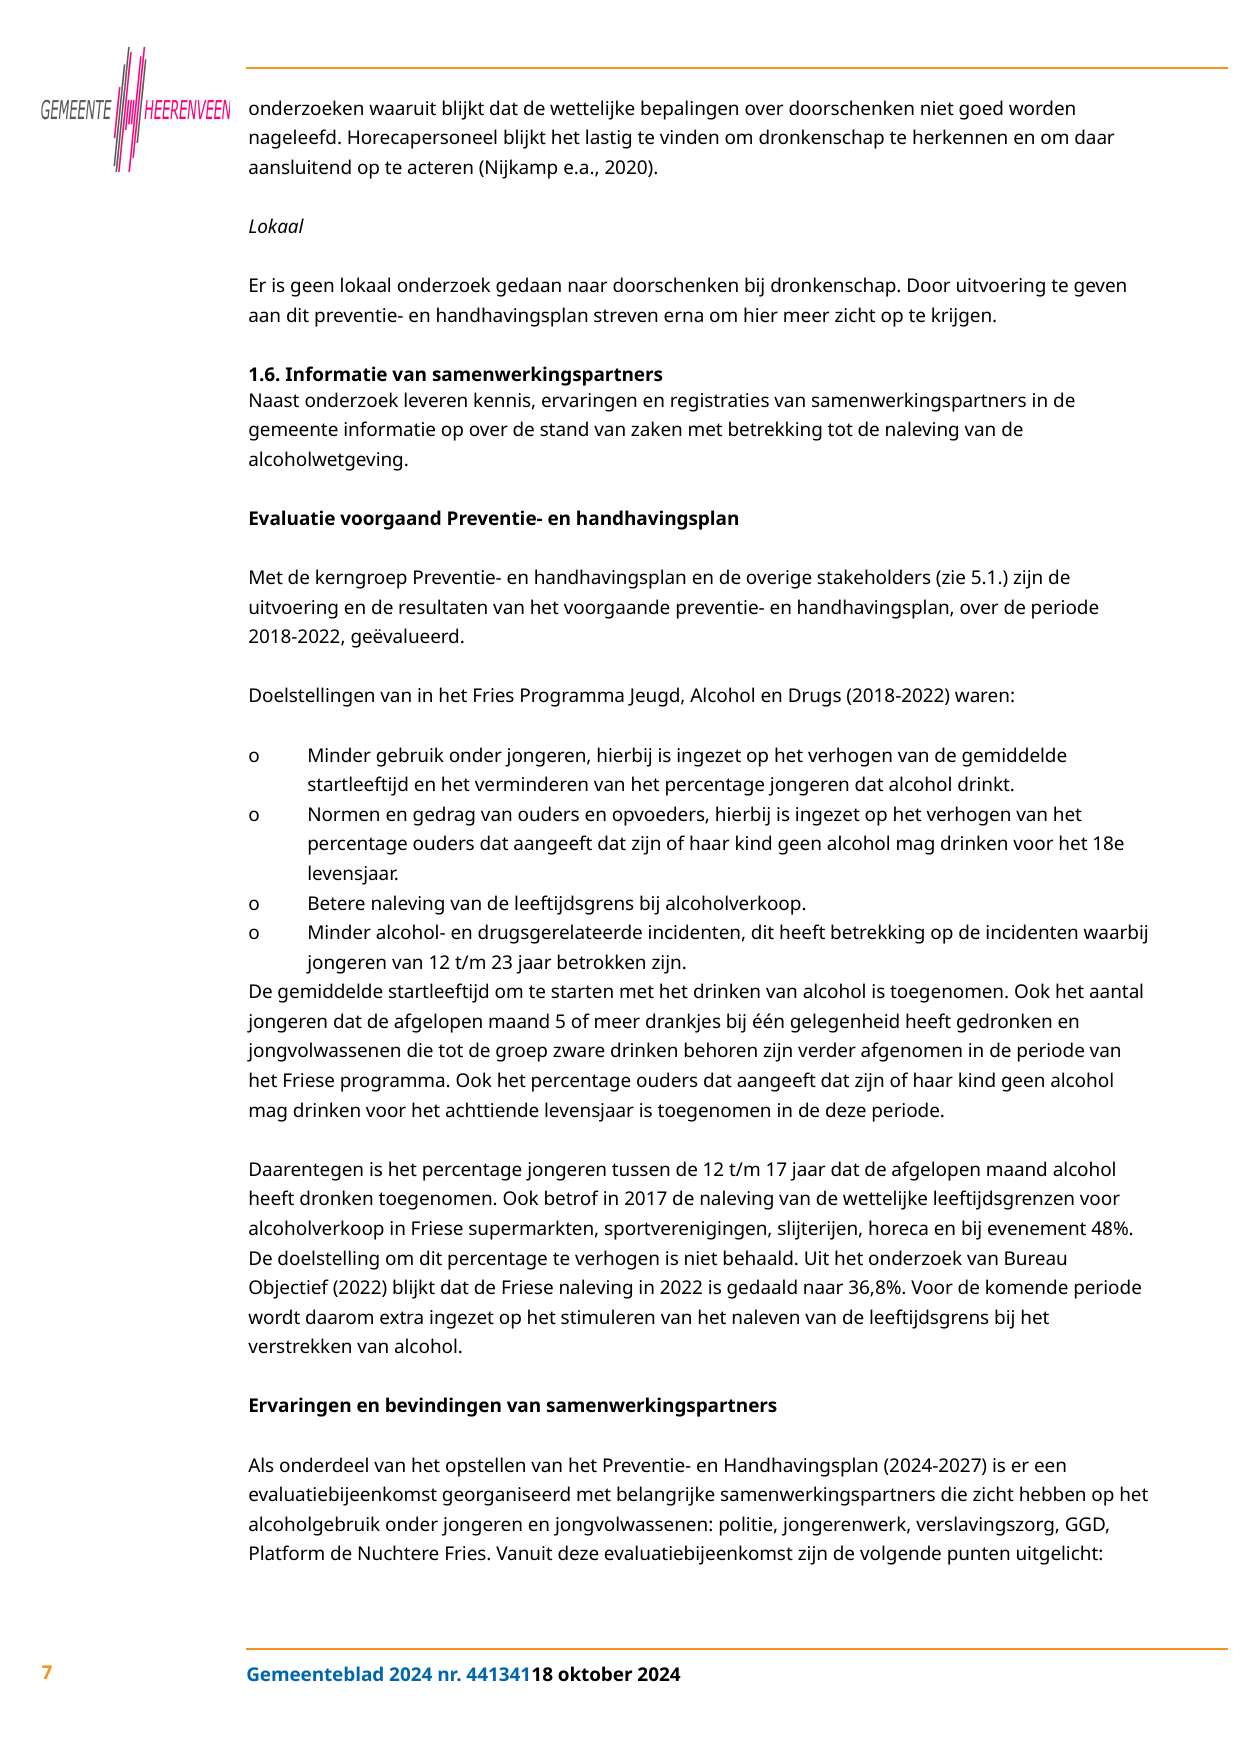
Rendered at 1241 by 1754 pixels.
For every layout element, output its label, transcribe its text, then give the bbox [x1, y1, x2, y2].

list Normen en gedrag van ouders en opvoeders, hierbij is ingezet op het verhogen van het percentage ouders dat aangeeft dat zijn of haar kind geen alcohol mag drinken voor het 18e levensjaar. [248, 801, 1152, 886]
text Evaluatie voorgaand Preventie- en handhavingsplan [248, 505, 1152, 531]
text 1.6. Informatie van samenwerkingspartners [248, 361, 1152, 387]
text Naast onderzoek leveren kennis, ervaringen en registraties van samenwerkingspartners in de gemeente informatie op over de stand van zaken met betrekking tot de naleving van de alcoholwetgeving. [248, 387, 1152, 472]
list Minder gebruik onder jongeren, hierbij is ingezet op het verhogen van de gemiddelde startleeftijd en het verminderen van het percentage jongeren dat alcohol drinkt. [248, 742, 1152, 797]
list Minder alcohol- en drugsgerelateerde incidenten, dit heeft betrekking op de incidenten waarbij jongeren van 12 t/m 23 jaar betrokken zijn. [248, 919, 1152, 974]
list Betere naleving van de leeftijdsgrens bij alcoholverkoop. [248, 890, 1152, 915]
text Doelstellingen van in het Fries Programma Jeugd, Alcohol en Drugs (2018-2022) waren: [248, 683, 1152, 708]
text Ervaringen en bevindingen van samenwerkingspartners [248, 1393, 1152, 1418]
text Met de kerngroep Preventie- en handhavingsplan en de overige stakeholders (zie 5.1.) zijn de uitvoering en de resultaten van het voorgaande preventie- en handhavingsplan, over de periode 2018-2022, geëvalueerd. [248, 564, 1152, 649]
text Daarentegen is het percentage jongeren tussen de 12 t/m 17 jaar dat de afgelopen maand alcohol heeft dronken toegenomen. Ook betrof in 2017 de naleving van de wettelijke leeftijdsgrenzen voor alcoholverkoop in Friese supermarkten, sportverenigingen, slijterijen, horeca en bij evenement 48%. De doelstelling om dit percentage te verhogen is niet behaald. Uit het onderzoek van Bureau Objectief (2022) blijkt dat de Friese naleving in 2022 is gedaald naar 36,8%. Voor de komende periode wordt daarom extra ingezet op het stimuleren van het naleven van de leeftijdsgrens bij het verstrekken van alcohol. [248, 1156, 1152, 1359]
picture [41, 47, 231, 172]
text Lokaal [248, 213, 1152, 239]
text onderzoeken waaruit blijkt dat de wettelijke bepalingen over doorschenken niet goed worden nageleefd. Horecapersoneel blijkt het lastig te vinden om dronkenschap te herkennen en om daar aansluitend op te acteren (Nijkamp e.a., 2020). [248, 95, 1152, 180]
text De gemiddelde startleeftijd om te starten met het drinken van alcohol is toegenomen. Ook het aantal jongeren dat de afgelopen maand 5 of meer drankjes bij één gelegenheid heeft gedronken en jongvolwassenen die tot de groep zware drinken behoren zijn verder afgenomen in de periode van het Friese programma. Ook het percentage ouders dat aangeeft dat zijn of haar kind geen alcohol mag drinken voor het achttiende levensjaar is toegenomen in de deze periode. [248, 978, 1152, 1122]
text Er is geen lokaal onderzoek gedaan naar doorschenken bij dronkenschap. Door uitvoering te geven aan dit preventie- en handhavingsplan streven erna om hier meer zicht op te krijgen. [248, 272, 1152, 328]
text Als onderdeel van het opstellen van het Preventie- en Handhavingsplan (2024-2027) is er een evaluatiebijeenkomst georganiseerd met belangrijke samenwerkingspartners die zicht hebben op het alcoholgebruik onder jongeren en jongvolwassenen: politie, jongerenwerk, verslavingszorg, GGD, Platform de Nuchtere Fries. Vanuit deze evaluatiebijeenkomst zijn de volgende punten uitgelicht: [248, 1452, 1152, 1566]
